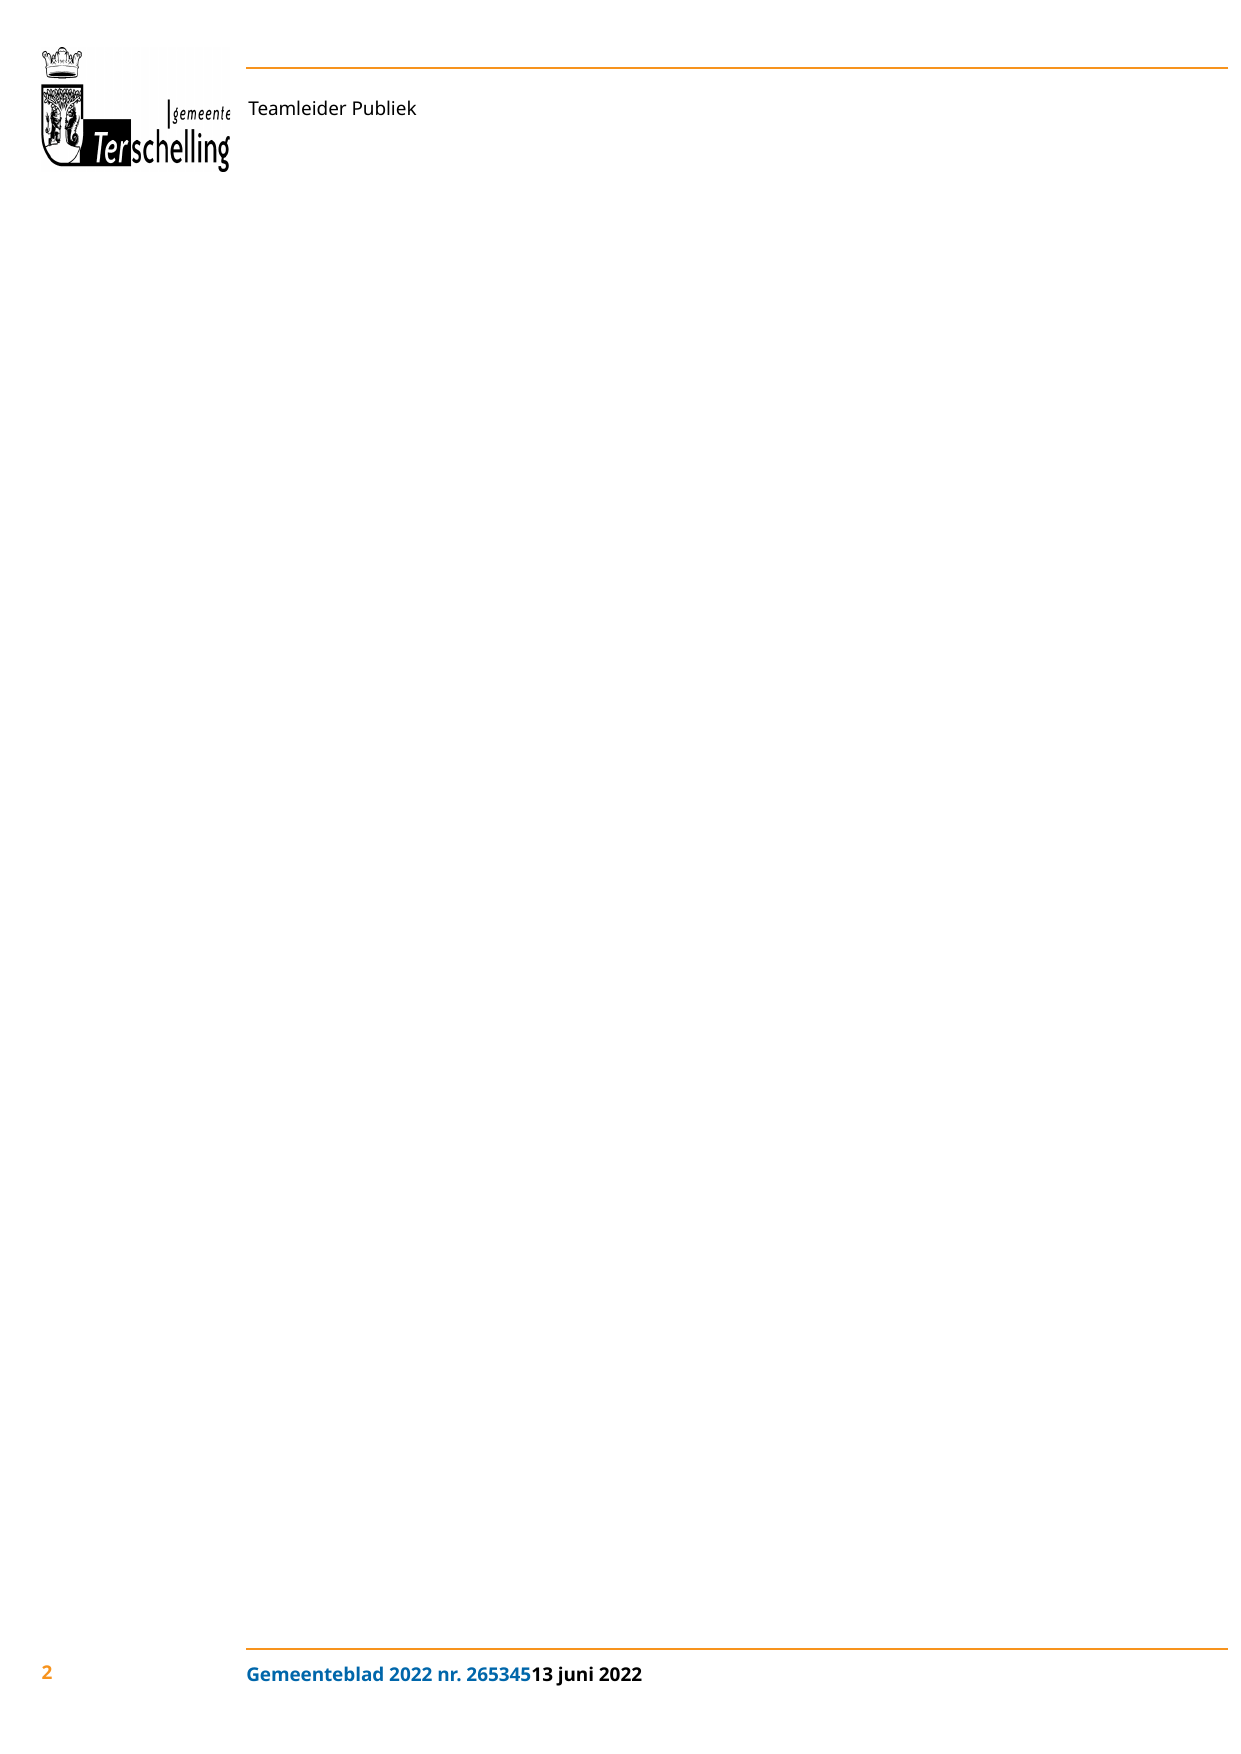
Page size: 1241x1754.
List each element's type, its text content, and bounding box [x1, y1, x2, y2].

picture [41, 47, 231, 172]
text Teamleider Publiek [248, 95, 1152, 121]
